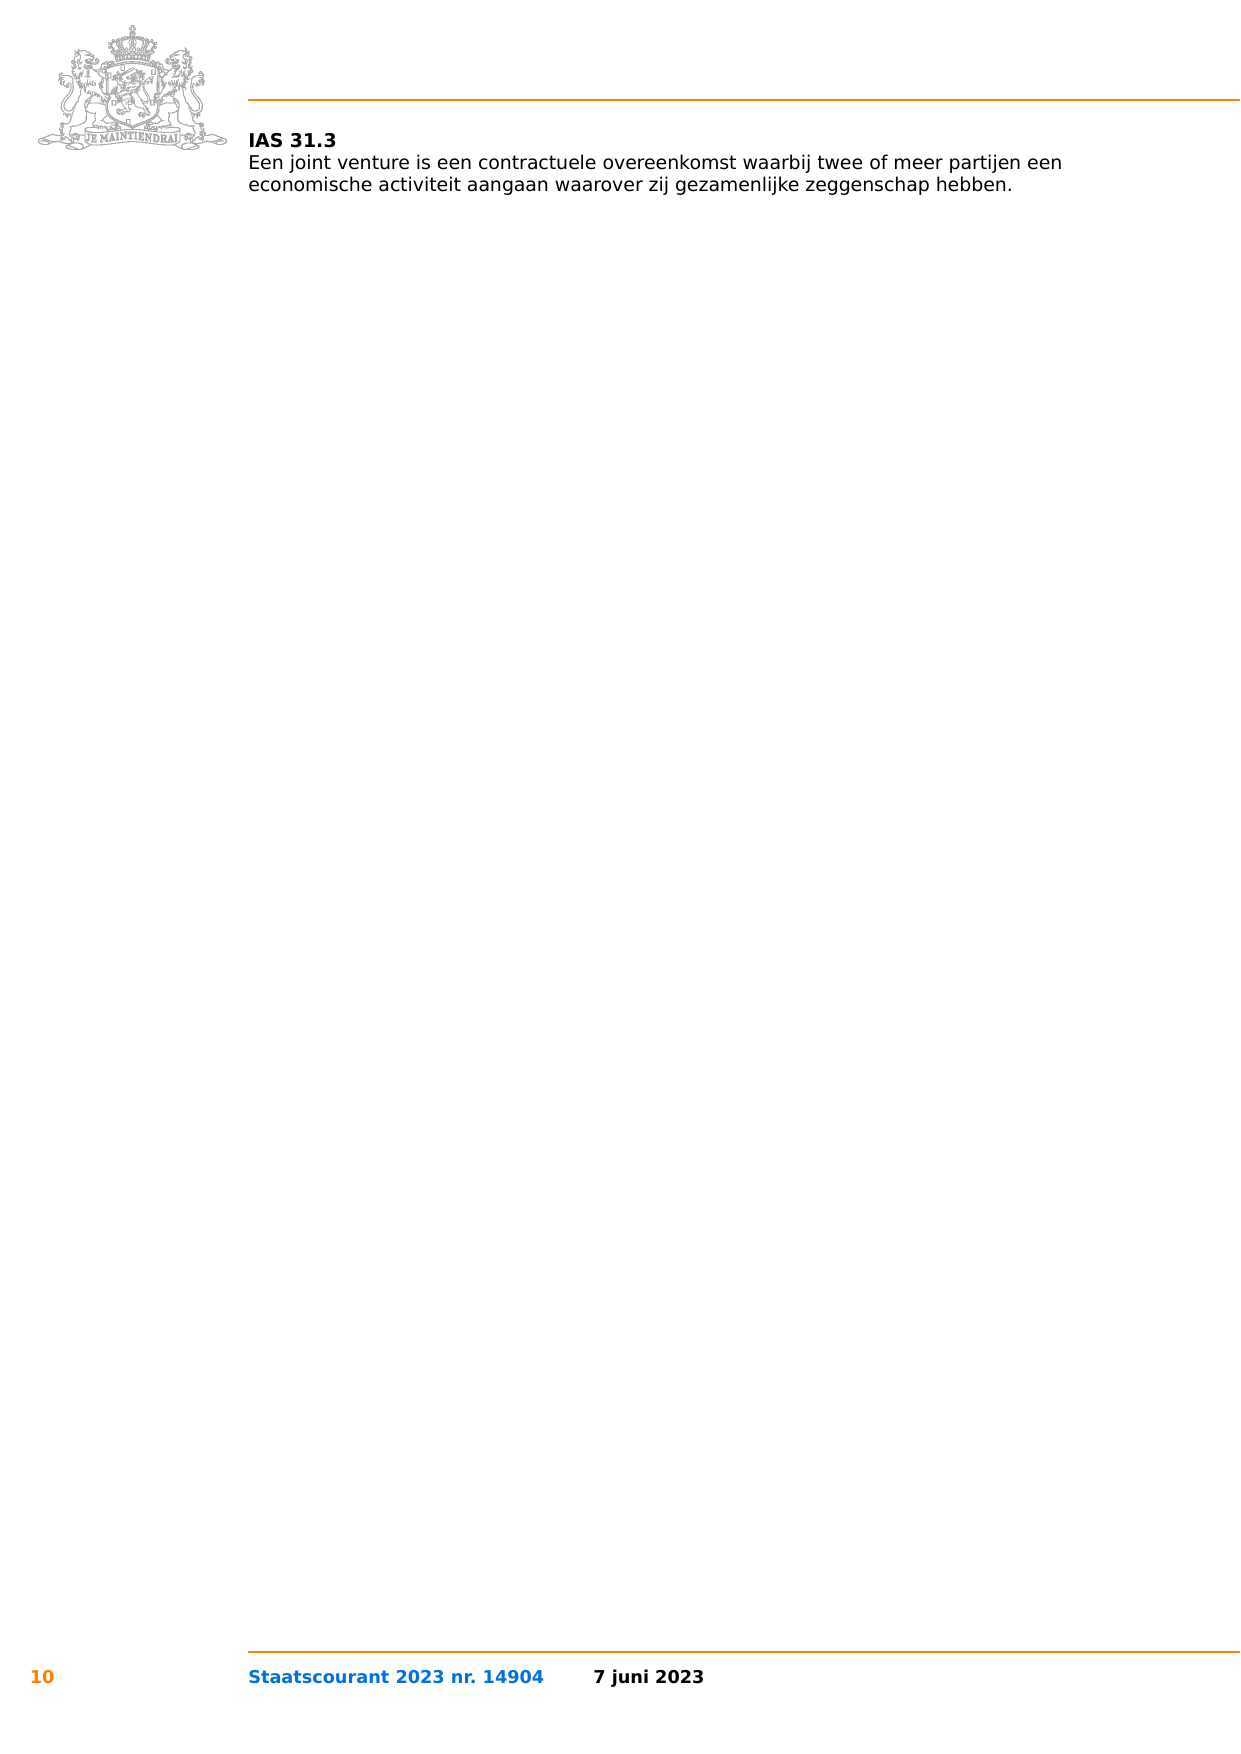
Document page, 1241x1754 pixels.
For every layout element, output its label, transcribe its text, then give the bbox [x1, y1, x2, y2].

picture [38, 25, 227, 150]
text Een joint venture is een contractuele overeenkomst waarbij twee of meer partijen een economische activiteit aangaan waarover zij gezamenlijke zeggenschap hebben. [248, 152, 1163, 196]
text IAS 31.3 [248, 130, 1163, 152]
